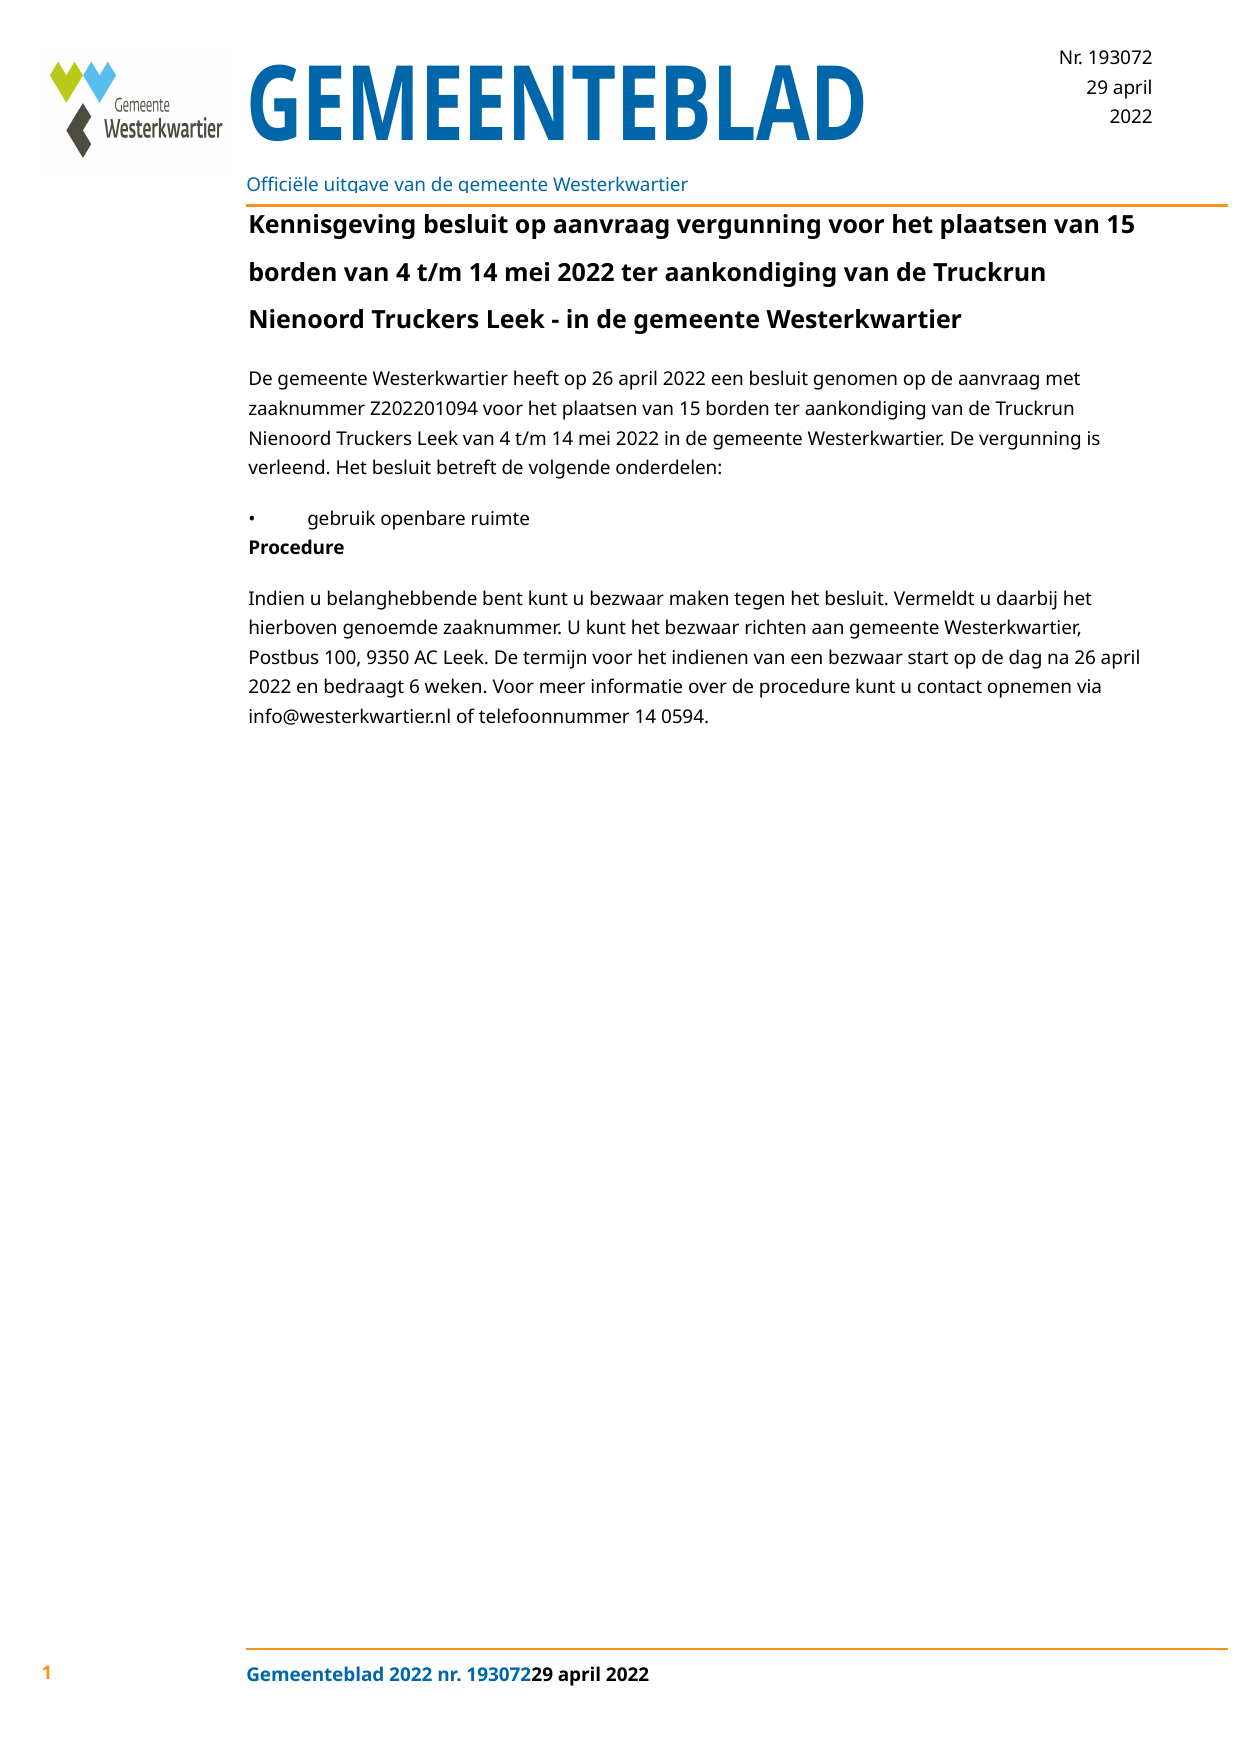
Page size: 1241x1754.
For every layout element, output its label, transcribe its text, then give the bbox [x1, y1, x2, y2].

text Kennisgeving besluit op aanvraag vergunning voor het plaatsen van 15 borden van 4 t/m 14 mei 2022 ter aankondiging van de Truckrun Nienoord Truckers Leek - in de gemeente Westerkwartier [248, 207, 1152, 336]
text Indien u belanghebbende bent kunt u bezwaar maken tegen het besluit. Vermeldt u daarbij het hierboven genoemde zaaknummer. U kunt het bezwaar richten aan gemeente Westerkwartier, Postbus 100, 9350 AC Leek. De termijn voor het indienen van een bezwaar start op de dag na 26 april 2022 en bedraagt 6 weken. Voor meer informatie over de procedure kunt u contact opnemen via info@westerkwartier.nl of telefoonnummer 14 0594. [248, 585, 1152, 729]
list gebruik openbare ruimte [248, 505, 1152, 530]
picture [41, 47, 231, 172]
text De gemeente Westerkwartier heeft op 26 april 2022 een besluit genomen op de aanvraag met zaaknummer Z202201094 voor het plaatsen van 15 borden ter aankondiging van de Truckrun Nienoord Truckers Leek van 4 t/m 14 mei 2022 in de gemeente Westerkwartier. De vergunning is verleend. Het besluit betreft de volgende onderdelen: [248, 366, 1152, 480]
text Procedure [248, 534, 1152, 560]
